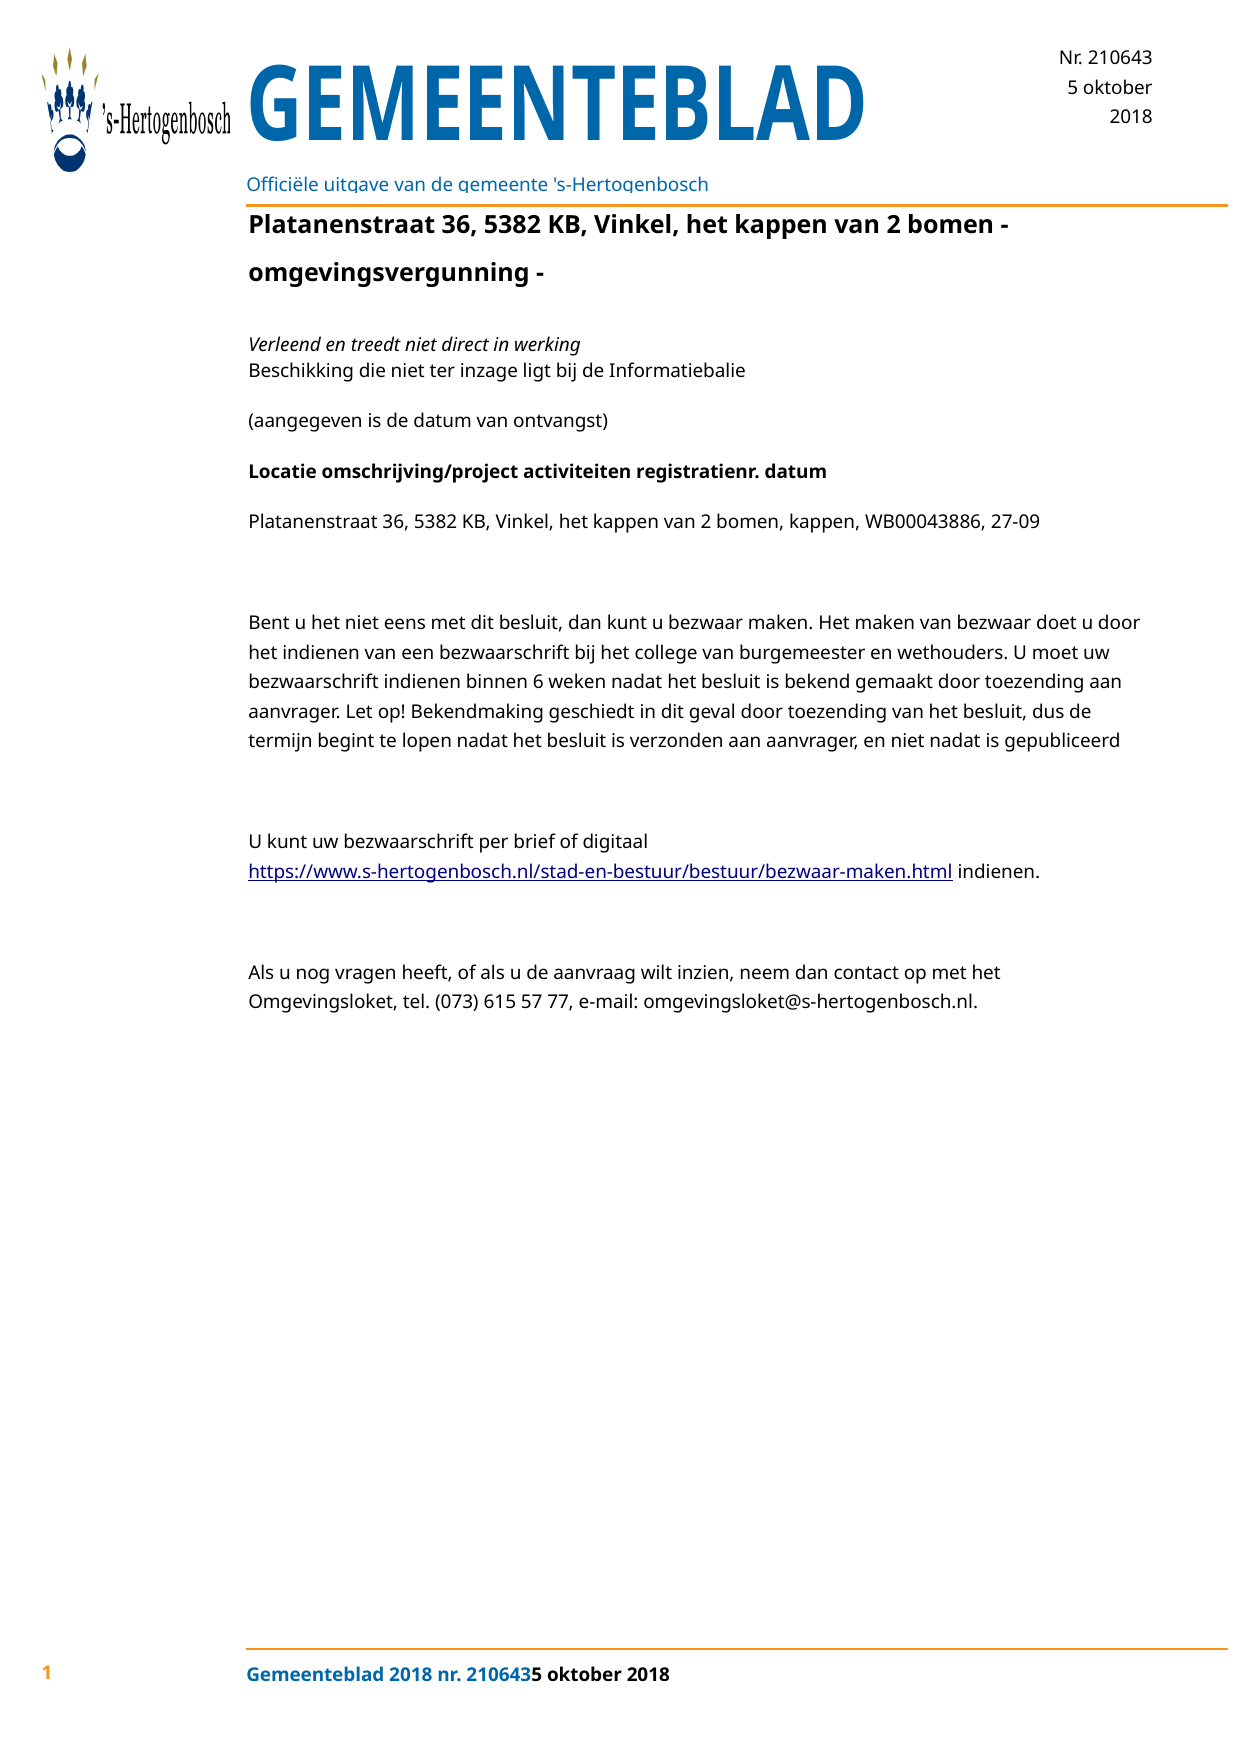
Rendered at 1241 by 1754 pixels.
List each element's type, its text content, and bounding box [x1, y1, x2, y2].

text U kunt uw bezwaarschrift per brief of digitaal https://www.s-hertogenbosch.nl/stad-en-bestuur/bestuur/bezwaar-maken.html indienen. [248, 828, 1152, 884]
text Beschikking die niet ter inzage ligt bij de Informatiebalie [248, 357, 1152, 383]
text Verleend en treedt niet direct in werking [248, 331, 1152, 357]
text Platanenstraat 36, 5382 KB, Vinkel, het kappen van 2 bomen, kappen, WB00043886, 27-09 [248, 508, 1152, 534]
text Locatie omschrijving/project activiteiten registratienr. datum [248, 458, 1152, 484]
text (aangegeven is de datum van ontvangst) [248, 408, 1152, 433]
text Als u nog vragen heeft, of als u de aanvraag wilt inzien, neem dan contact op met het Omgevingsloket, tel. (073) 615 57 77, e-mail: omgevingsloket@s-hertogenbosch.nl. [248, 959, 1152, 1014]
picture [41, 47, 231, 172]
text Platanenstraat 36, 5382 KB, Vinkel, het kappen van 2 bomen - omgevingsvergunning - [248, 207, 1152, 288]
text Bent u het niet eens met dit besluit, dan kunt u bezwaar maken. Het maken van bezwaar doet u door het indienen van een bezwaarschrift bij het college van burgemeester en wethouders. U moet uw bezwaarschrift indienen binnen 6 weken nadat het besluit is bekend gemaakt door toezending aan aanvrager. Let op! Bekendmaking geschiedt in dit geval door toezending van het besluit, dus de termijn begint te lopen nadat het besluit is verzonden aan aanvrager, en niet nadat is gepubliceerd [248, 609, 1152, 753]
